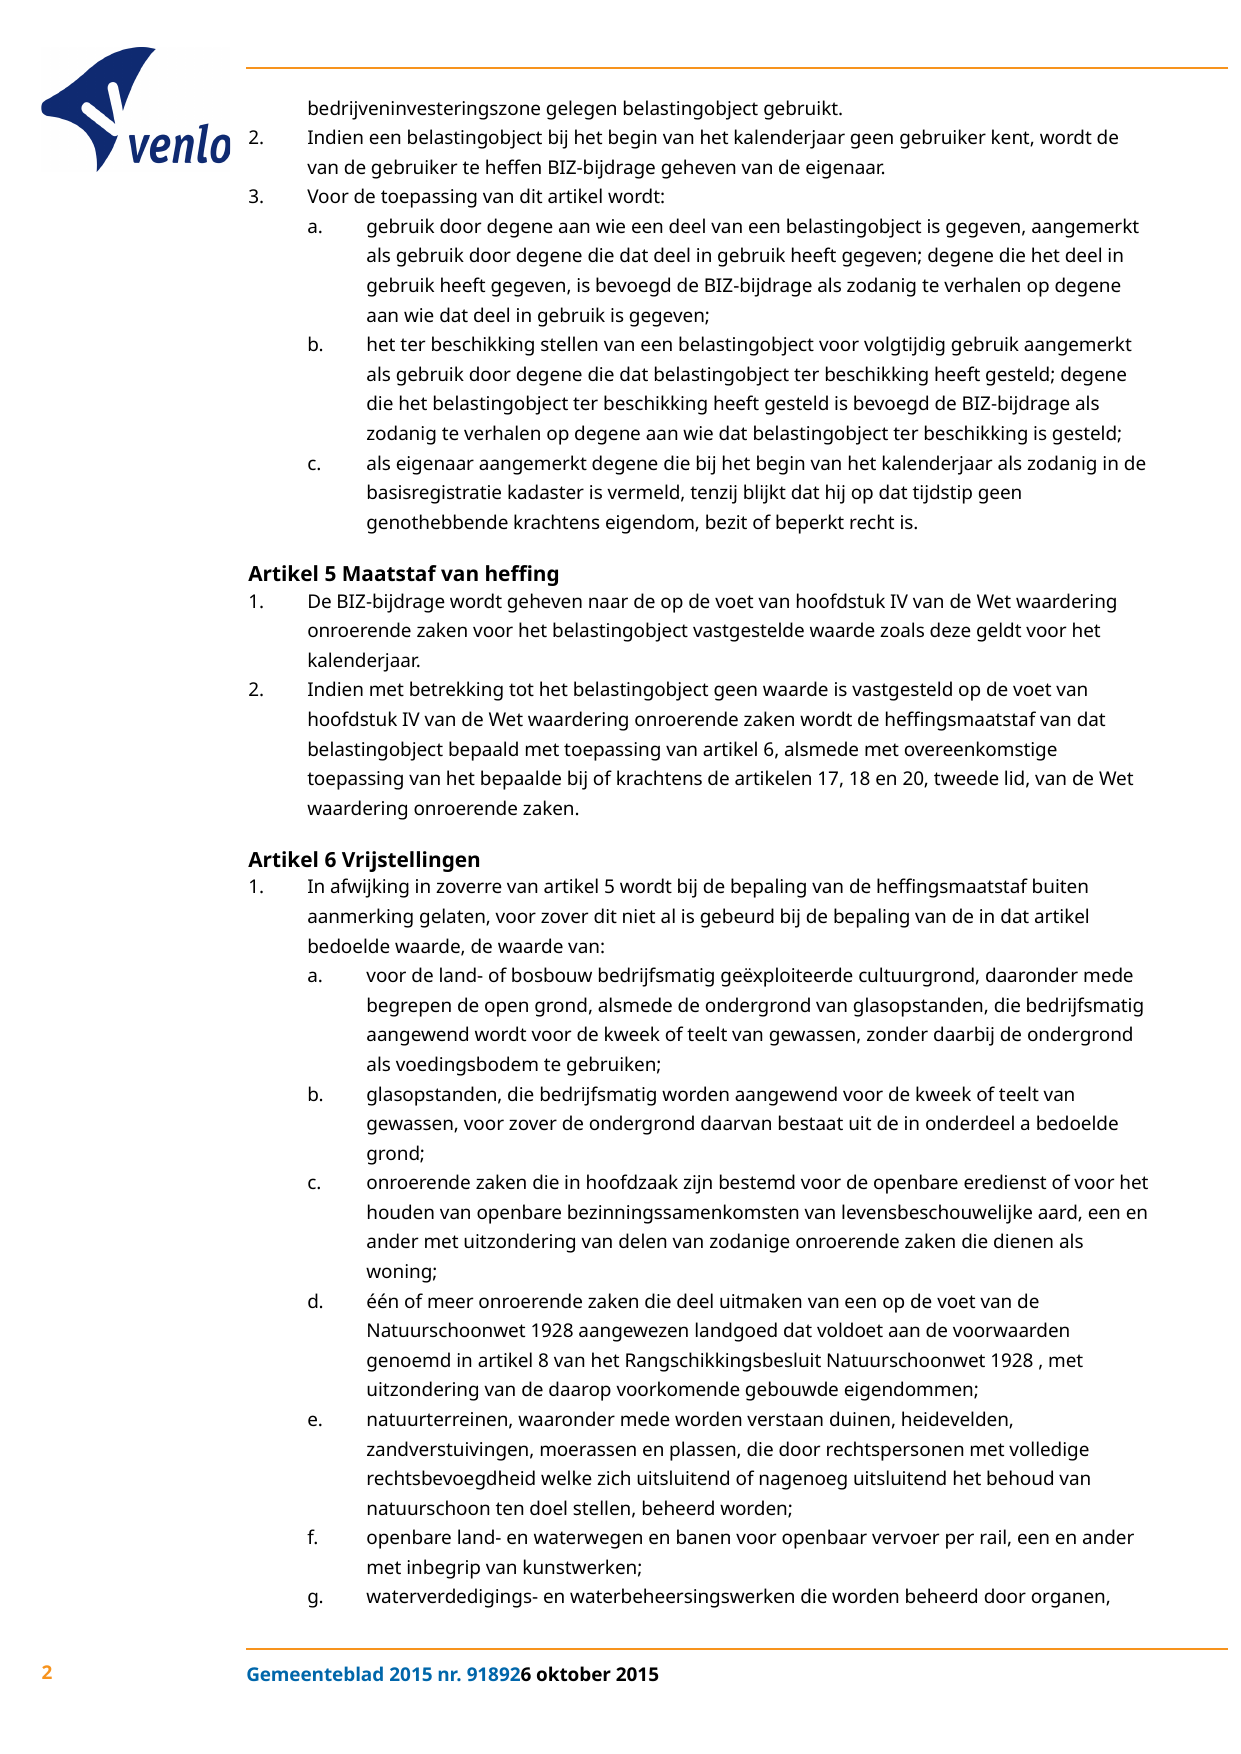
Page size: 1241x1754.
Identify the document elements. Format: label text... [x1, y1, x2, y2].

list In afwijking in zoverre van artikel 5 wordt bij de bepaling van de heffingsmaatstaf buiten aanmerking gelaten, voor zover dit niet al is gebeurd bij de bepaling van de in dat artikel bedoelde waarde, de waarde van: [248, 874, 1152, 959]
list voor de land- of bosbouw bedrijfsmatig geëxploiteerde cultuurgrond, daaronder mede begrepen de open grond, alsmede de ondergrond van glasopstanden, die bedrijfsmatig aangewend wordt voor de kweek of teelt van gewassen, zonder daarbij de ondergrond als voedingsbodem te gebruiken; [307, 962, 1152, 1077]
list bedrijveninvesteringszone gelegen belastingobject gebruikt. [248, 95, 1152, 121]
list gebruik door degene aan wie een deel van een belastingobject is gegeven, aangemerkt als gebruik door degene die dat deel in gebruik heeft gegeven; degene die het deel in gebruik heeft gegeven, is bevoegd de BIZ-bijdrage als zodanig te verhalen op degene aan wie dat deel in gebruik is gegeven; [307, 213, 1152, 328]
list natuurterreinen, waaronder mede worden verstaan duinen, heidevelden, zandverstuivingen, moerassen en plassen, die door rechtspersonen met volledige rechtsbevoegdheid welke zich uitsluitend of nagenoeg uitsluitend het behoud van natuurschoon ten doel stellen, beheerd worden; [307, 1406, 1152, 1521]
list onroerende zaken die in hoofdzaak zijn bestemd voor de openbare eredienst of voor het houden van openbare bezinningssamenkomsten van levensbeschouwelijke aard, een en ander met uitzondering van delen van zodanige onroerende zaken die dienen als woning; [307, 1169, 1152, 1284]
list openbare land- en waterwegen en banen voor openbaar vervoer per rail, een en ander met inbegrip van kunstwerken; [307, 1524, 1152, 1580]
list het ter beschikking stellen van een belastingobject voor volgtijdig gebruik aangemerkt als gebruik door degene die dat belastingobject ter beschikking heeft gesteld; degene die het belastingobject ter beschikking heeft gesteld is bevoegd de BIZ-bijdrage als zodanig te verhalen op degene aan wie dat belastingobject ter beschikking is gesteld; [307, 331, 1152, 446]
text Artikel 5 Maatstaf van heffing [248, 559, 1152, 588]
list De BIZ-bijdrage wordt geheven naar de op de voet van hoofdstuk IV van de Wet waardering onroerende zaken voor het belastingobject vastgestelde waarde zoals deze geldt voor het kalenderjaar. [248, 588, 1152, 673]
text Artikel 6 Vrijstellingen [248, 845, 1152, 874]
list waterverdedigings- en waterbeheersingswerken die worden beheerd door organen, [307, 1584, 1152, 1609]
list één of meer onroerende zaken die deel uitmaken van een op de voet van de Natuurschoonwet 1928 aangewezen landgoed dat voldoet aan de voorwaarden genoemd in artikel 8 van het Rangschikkingsbesluit Natuurschoonwet 1928 , met uitzondering van de daarop voorkomende gebouwde eigendommen; [307, 1288, 1152, 1402]
list als eigenaar aangemerkt degene die bij het begin van het kalenderjaar als zodanig in de basisregistratie kadaster is vermeld, tenzij blijkt dat hij op dat tijdstip geen genothebbende krachtens eigendom, bezit of beperkt recht is. [307, 450, 1152, 535]
list Indien met betrekking tot het belastingobject geen waarde is vastgesteld op de voet van hoofdstuk IV van de Wet waardering onroerende zaken wordt de heffingsmaatstaf van dat belastingobject bepaald met toepassing van artikel 6, alsmede met overeenkomstige toepassing van het bepaalde bij of krachtens de artikelen 17, 18 en 20, tweede lid, van de Wet waardering onroerende zaken. [248, 677, 1152, 821]
picture [41, 47, 231, 172]
list Indien een belastingobject bij het begin van het kalenderjaar geen gebruiker kent, wordt de van de gebruiker te heffen BIZ-bijdrage geheven van de eigenaar. [248, 124, 1152, 180]
list Voor de toepassing van dit artikel wordt: [248, 183, 1152, 209]
list glasopstanden, die bedrijfsmatig worden aangewend voor de kweek of teelt van gewassen, voor zover de ondergrond daarvan bestaat uit de in onderdeel a bedoelde grond; [307, 1081, 1152, 1166]
